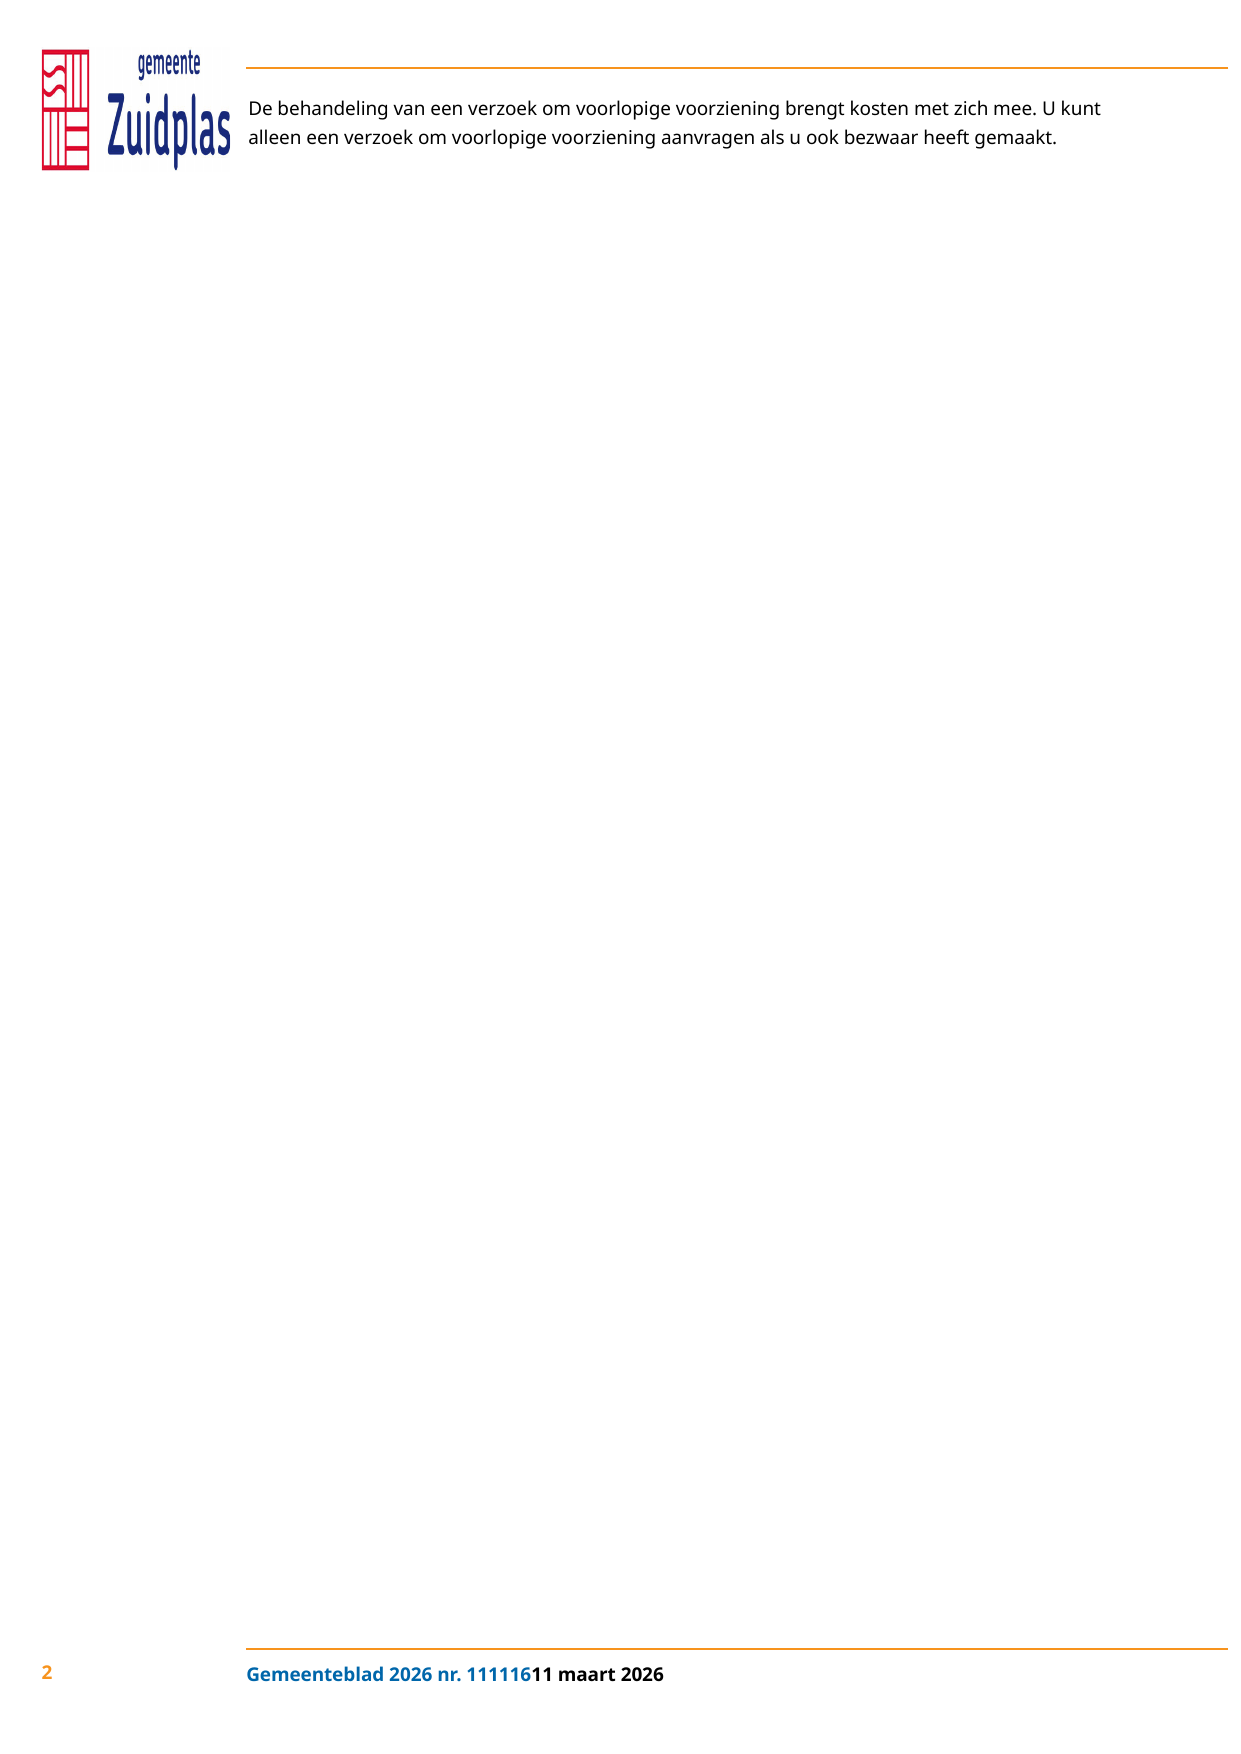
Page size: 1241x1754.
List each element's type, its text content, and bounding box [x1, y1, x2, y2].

text De behandeling van een verzoek om voorlopige voorziening brengt kosten met zich mee. U kunt alleen een verzoek om voorlopige voorziening aanvragen als u ook bezwaar heeft gemaakt. [248, 95, 1152, 150]
picture [41, 47, 231, 172]
